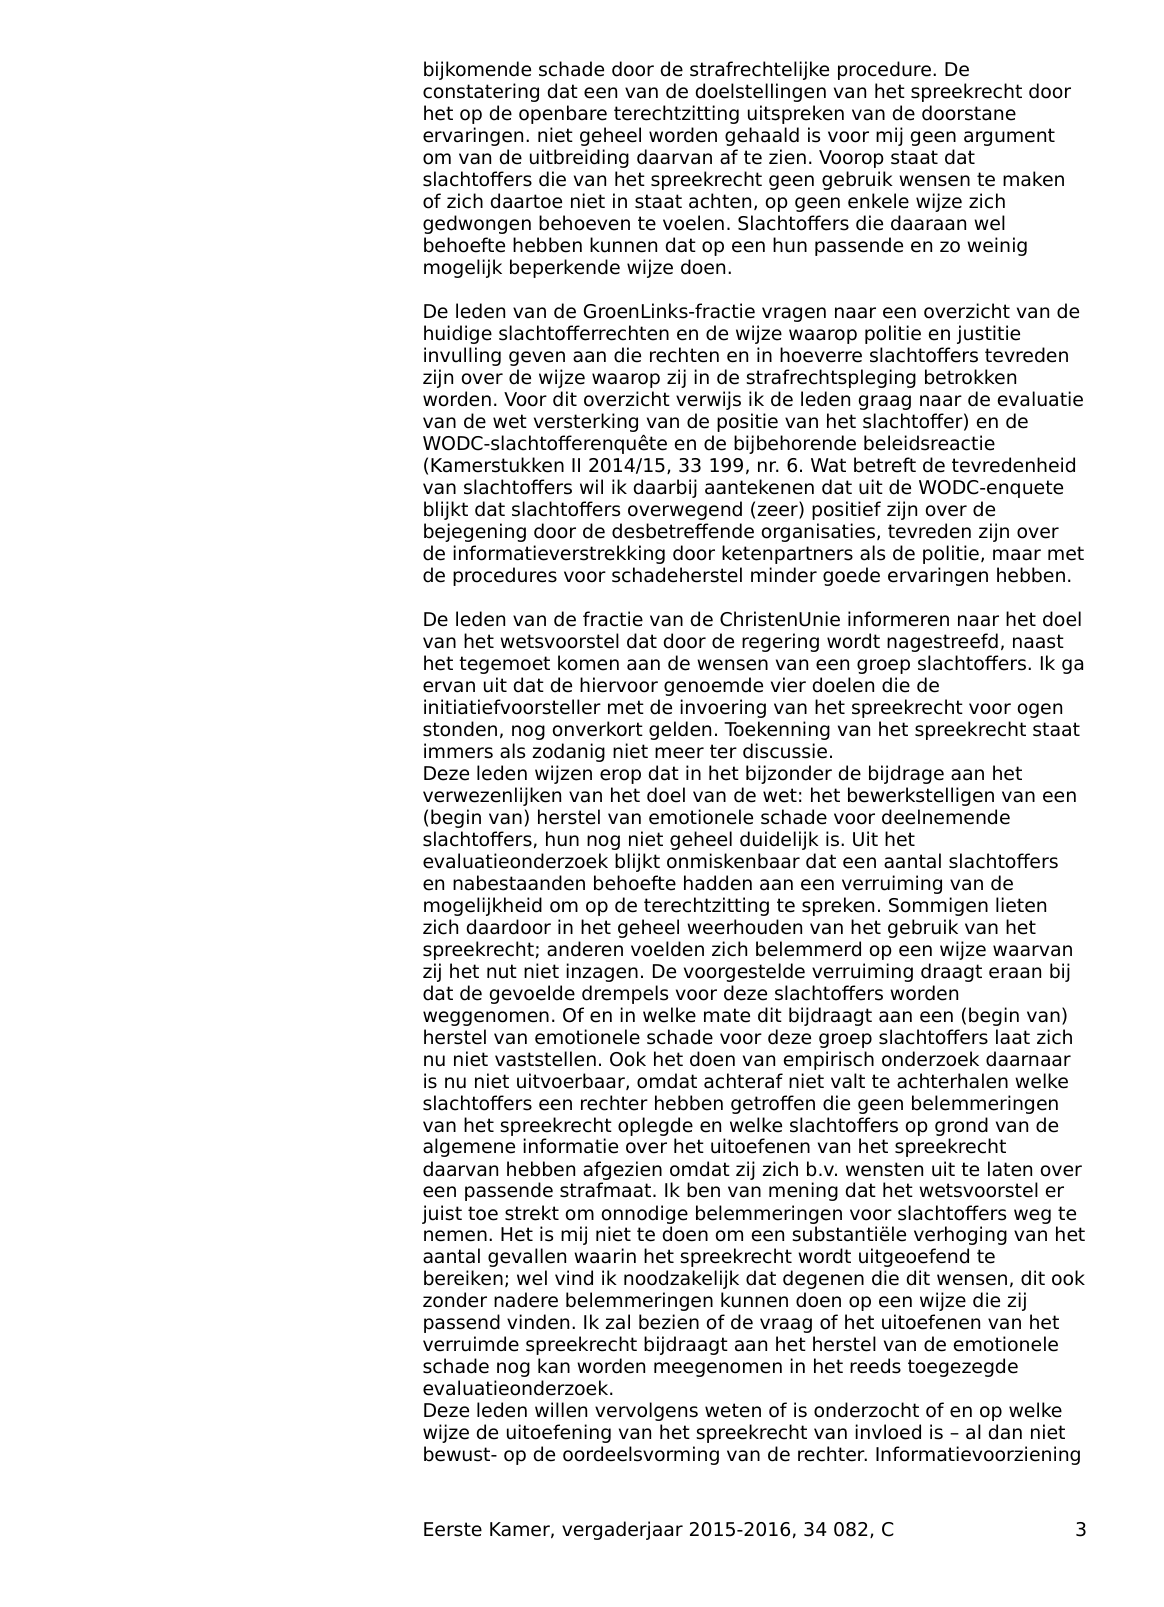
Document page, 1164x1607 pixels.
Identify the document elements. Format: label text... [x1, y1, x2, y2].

text De leden van de fractie van de ChristenUnie informeren naar het doel van het wetsvoorstel dat door de regering wordt nagestreefd, naast het tegemoet komen aan de wensen van een groep slachtoffers. Ik ga ervan uit dat de hiervoor genoemde vier doelen die de initiatiefvoorsteller met de invoering van het spreekrecht voor ogen stonden, nog onverkort gelden. Toekenning van het spreekrecht staat immers als zodanig niet meer ter discussie. [422, 609, 1087, 763]
text Deze leden willen vervolgens weten of is onderzocht of en op welke wijze de uitoefening van het spreekrecht van invloed is – al dan niet bewust- op de oordeelsvorming van de rechter. Informatievoorziening [422, 1400, 1087, 1466]
text bijkomende schade door de strafrechtelijke procedure. De constatering dat een van de doelstellingen van het spreekrecht door het op de openbare terechtzitting uitspreken van de doorstane ervaringen. niet geheel worden gehaald is voor mij geen argument om van de uitbreiding daarvan af te zien. Voorop staat dat slachtoffers die van het spreekrecht geen gebruik wensen te maken of zich daartoe niet in staat achten, op geen enkele wijze zich gedwongen behoeven te voelen. Slachtoffers die daaraan wel behoefte hebben kunnen dat op een hun passende en zo weinig mogelijk beperkende wijze doen. [422, 59, 1087, 279]
text De leden van de GroenLinks-fractie vragen naar een overzicht van de huidige slachtofferrechten en de wijze waarop politie en justitie invulling geven aan die rechten en in hoeverre slachtoffers tevreden zijn over de wijze waarop zij in de strafrechtspleging betrokken worden. Voor dit overzicht verwijs ik de leden graag naar de evaluatie van de wet versterking van de positie van het slachtoffer) en de WODC-slachtofferenquête en de bijbehorende beleidsreactie (Kamerstukken II 2014/15, 33 199, nr. 6. Wat betreft de tevredenheid van slachtoffers wil ik daarbij aantekenen dat uit de WODC-enquete blijkt dat slachtoffers overwegend (zeer) positief zijn over de bejegening door de desbetreffende organisaties, tevreden zijn over de informatieverstrekking door ketenpartners als de politie, maar met de procedures voor schadeherstel minder goede ervaringen hebben. [422, 301, 1087, 587]
text Deze leden wijzen erop dat in het bijzonder de bijdrage aan het verwezenlijken van het doel van de wet: het bewerkstelligen van een (begin van) herstel van emotionele schade voor deelnemende slachtoffers, hun nog niet geheel duidelijk is. Uit het evaluatieonderzoek blijkt onmiskenbaar dat een aantal slachtoffers en nabestaanden behoefte hadden aan een verruiming van de mogelijkheid om op de terechtzitting te spreken. Sommigen lieten zich daardoor in het geheel weerhouden van het gebruik van het spreekrecht; anderen voelden zich belemmerd op een wijze waarvan zij het nut niet inzagen. De voorgestelde verruiming draagt eraan bij dat de gevoelde drempels voor deze slachtoffers worden weggenomen. Of en in welke mate dit bijdraagt aan een (begin van) herstel van emotionele schade voor deze groep slachtoffers laat zich nu niet vaststellen. Ook het doen van empirisch onderzoek daarnaar is nu niet uitvoerbaar, omdat achteraf niet valt te achterhalen welke slachtoffers een rechter hebben getroffen die geen belemmeringen van het spreekrecht oplegde en welke slachtoffers op grond van de algemene informatie over het uitoefenen van het spreekrecht daarvan hebben afgezien omdat zij zich b.v. wensten uit te laten over een passende strafmaat. Ik ben van mening dat het wetsvoorstel er juist toe strekt om onnodige belemmeringen voor slachtoffers weg te nemen. Het is mij niet te doen om een substantiële verhoging van het aantal gevallen waarin het spreekrecht wordt uitgeoefend te bereiken; wel vind ik noodzakelijk dat degenen die dit wensen, dit ook zonder nadere belemmeringen kunnen doen op een wijze die zij passend vinden. Ik zal bezien of de vraag of het uitoefenen van het verruimde spreekrecht bijdraagt aan het herstel van de emotionele schade nog kan worden meegenomen in het reeds toegezegde evaluatieonderzoek. [422, 763, 1087, 1400]
